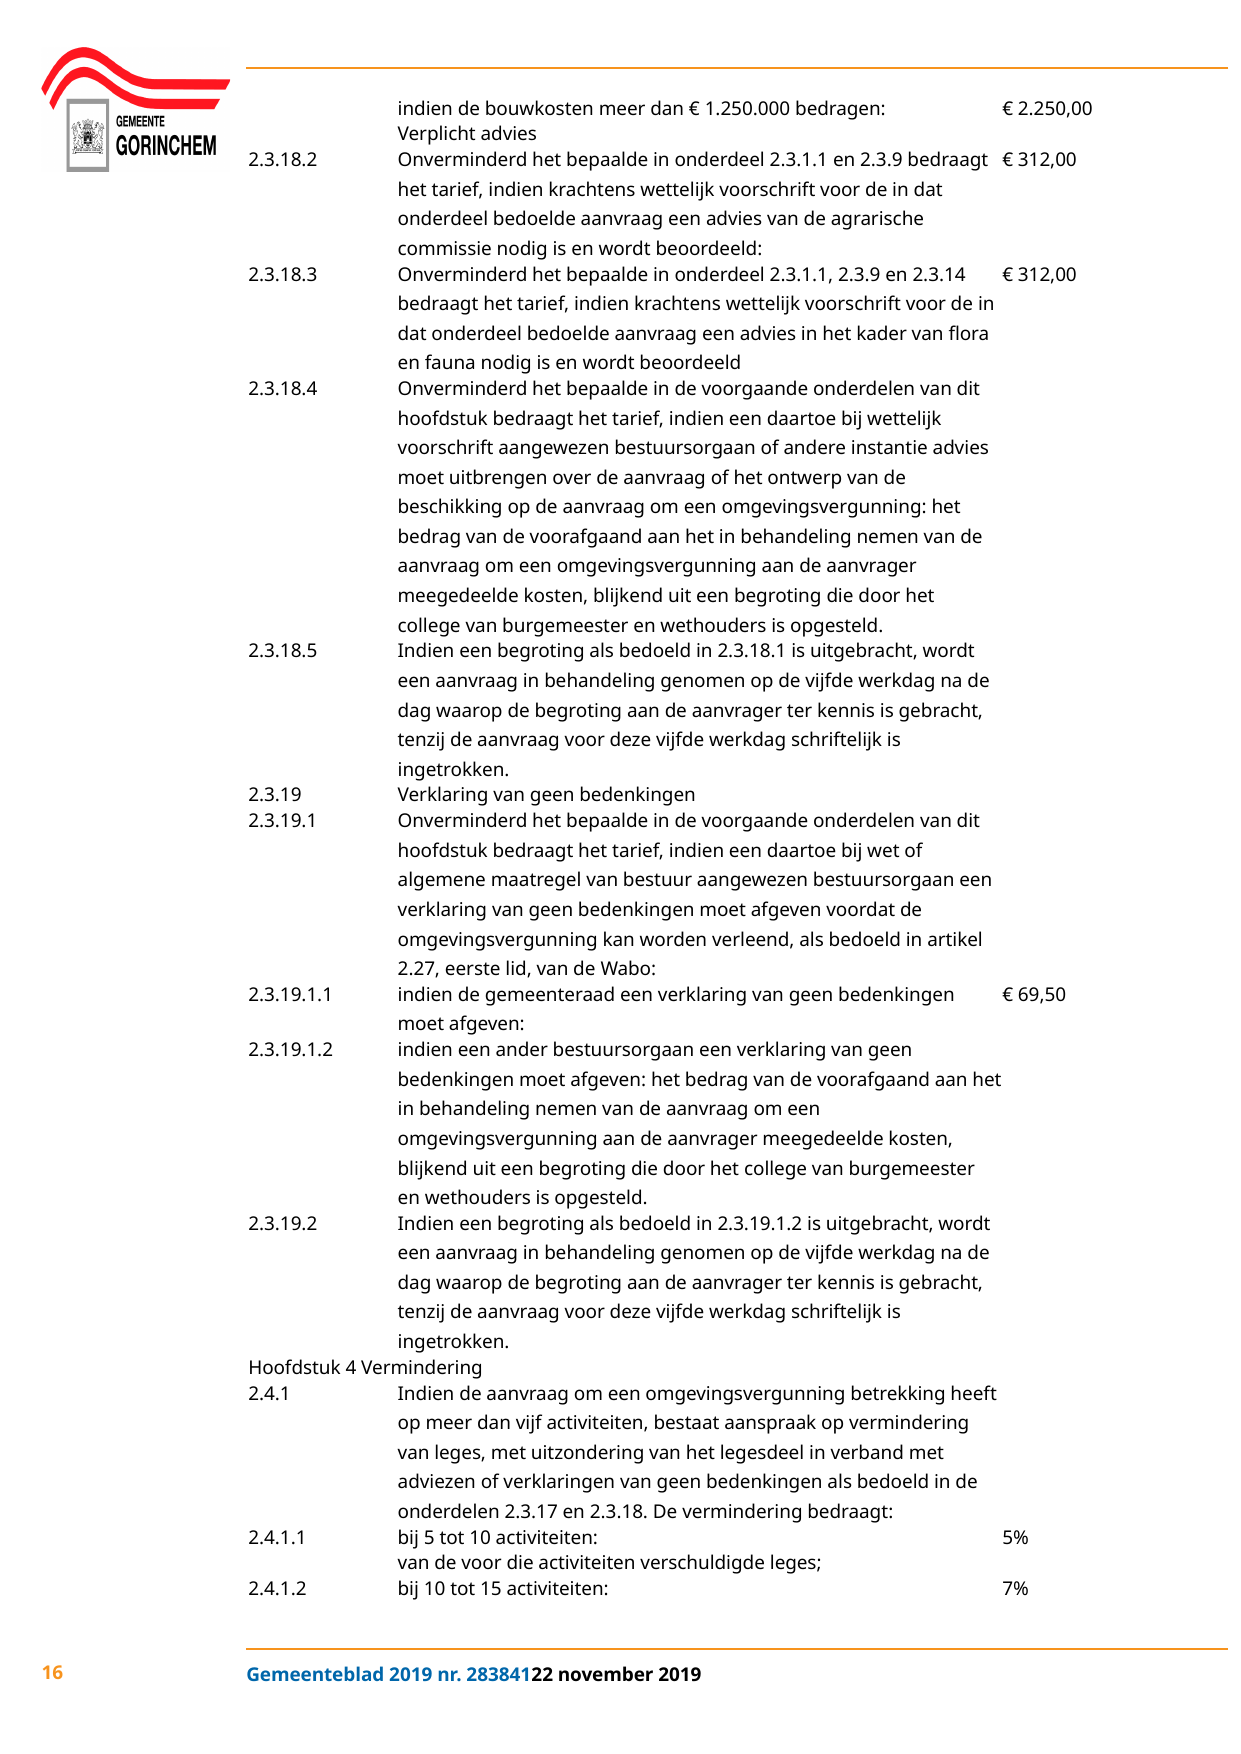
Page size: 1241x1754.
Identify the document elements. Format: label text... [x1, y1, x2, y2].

table_cell [1002, 638, 1152, 782]
table_cell 7% [1002, 1575, 1152, 1601]
table_cell bij 10 tot 15 activiteiten: [398, 1575, 1002, 1601]
table_cell € 69,50 [1002, 981, 1152, 1036]
table_cell 5% [1002, 1524, 1152, 1549]
table_cell indien een ander bestuursorgaan een verklaring van geen bedenkingen moet afgeven: het bedrag van de voorafgaand aan het in behandeling nemen van de aanvraag om een omgevingsvergunning aan de aanvrager meegedeelde kosten, blijkend uit een begroting die door het college van burgemeester en wethouders is opgesteld. [398, 1036, 1002, 1210]
table_cell 2.3.18.4 [248, 375, 397, 638]
table_cell [1002, 808, 1152, 981]
table_cell [248, 121, 397, 146]
table_cell van de voor die activiteiten verschuldigde leges; [398, 1550, 1002, 1575]
table_cell Indien de aanvraag om een omgevingsvergunning betrekking heeft op meer dan vijf activiteiten, bestaat aanspraak op vermindering van leges, met uitzondering van het legesdeel in verband met adviezen of verklaringen van geen bedenkingen als bedoeld in de onderdelen 2.3.17 en 2.3.18. De vermindering bedraagt: [398, 1380, 1002, 1524]
table_cell 2.3.19.1.1 [248, 981, 397, 1036]
table_cell 2.4.1.2 [248, 1575, 397, 1601]
table_cell [1002, 1210, 1152, 1354]
table_cell € 312,00 [1002, 261, 1152, 375]
table_cell 2.3.18.3 [248, 261, 397, 375]
table_cell 2.3.18.2 [248, 146, 397, 261]
table_cell € 2.250,00 [1002, 95, 1152, 121]
table_cell Onverminderd het bepaalde in de voorgaande onderdelen van dit hoofdstuk bedraagt het tarief, indien een daartoe bij wet of algemene maatregel van bestuur aangewezen bestuursorgaan een verklaring van geen bedenkingen moet afgeven voordat de omgevingsvergunning kan worden verleend, als bedoeld in artikel 2.27, eerste lid, van de Wabo: [398, 808, 1002, 981]
table_cell indien de bouwkosten meer dan € 1.250.000 bedragen: [398, 95, 1002, 121]
table_cell [1002, 1380, 1152, 1524]
table_cell Indien een begroting als bedoeld in 2.3.19.1.2 is uitgebracht, wordt een aanvraag in behandeling genomen op de vijfde werkdag na de dag waarop de begroting aan de aanvrager ter kennis is gebracht, tenzij de aanvraag voor deze vijfde werkdag schriftelijk is ingetrokken. [398, 1210, 1002, 1354]
table_cell Onverminderd het bepaalde in de voorgaande onderdelen van dit hoofdstuk bedraagt het tarief, indien een daartoe bij wettelijk voorschrift aangewezen bestuursorgaan of andere instantie advies moet uitbrengen over de aanvraag of het ontwerp van de beschikking op de aanvraag om een omgevingsvergunning: het bedrag van de voorafgaand aan het in behandeling nemen van de aanvraag om een omgevingsvergunning aan de aanvrager meegedeelde kosten, blijkend uit een begroting die door het college van burgemeester en wethouders is opgesteld. [398, 375, 1002, 638]
table_cell [1002, 1354, 1152, 1380]
table_cell Indien een begroting als bedoeld in 2.3.18.1 is uitgebracht, wordt een aanvraag in behandeling genomen op de vijfde werkdag na de dag waarop de begroting aan de aanvrager ter kennis is gebracht, tenzij de aanvraag voor deze vijfde werkdag schriftelijk is ingetrokken. [398, 638, 1002, 782]
table_cell 2.3.19.1 [248, 808, 397, 981]
table_cell 2.3.19.2 [248, 1210, 397, 1354]
table_cell Onverminderd het bepaalde in onderdeel 2.3.1.1 en 2.3.9 bedraagt het tarief, indien krachtens wettelijk voorschrift voor de in dat onderdeel bedoelde aanvraag een advies van de agrarische commissie nodig is en wordt beoordeeld: [398, 146, 1002, 261]
table_cell [1002, 782, 1152, 807]
table_cell [1002, 1036, 1152, 1210]
table_cell [1002, 375, 1152, 638]
table_cell [248, 1550, 397, 1575]
table_cell Verplicht advies [398, 121, 1002, 146]
table_cell [248, 95, 397, 121]
table_cell bij 5 tot 10 activiteiten: [398, 1524, 1002, 1549]
table_cell € 312,00 [1002, 146, 1152, 261]
picture [41, 47, 231, 172]
table_cell [1002, 121, 1152, 146]
table_cell 2.3.18.5 [248, 638, 397, 782]
table_cell 2.4.1 [248, 1380, 397, 1524]
table_cell 2.3.19.1.2 [248, 1036, 397, 1210]
table_cell Hoofdstuk 4 Vermindering [248, 1354, 1002, 1380]
table_cell [1002, 1550, 1152, 1575]
table_cell indien de gemeenteraad een verklaring van geen bedenkingen moet afgeven: [398, 981, 1002, 1036]
table_cell Onverminderd het bepaalde in onderdeel 2.3.1.1, 2.3.9 en 2.3.14 bedraagt het tarief, indien krachtens wettelijk voorschrift voor de in dat onderdeel bedoelde aanvraag een advies in het kader van flora en fauna nodig is en wordt beoordeeld [398, 261, 1002, 375]
table_cell 2.4.1.1 [248, 1524, 397, 1549]
table_cell 2.3.19 [248, 782, 397, 807]
table_cell Verklaring van geen bedenkingen [398, 782, 1002, 807]
